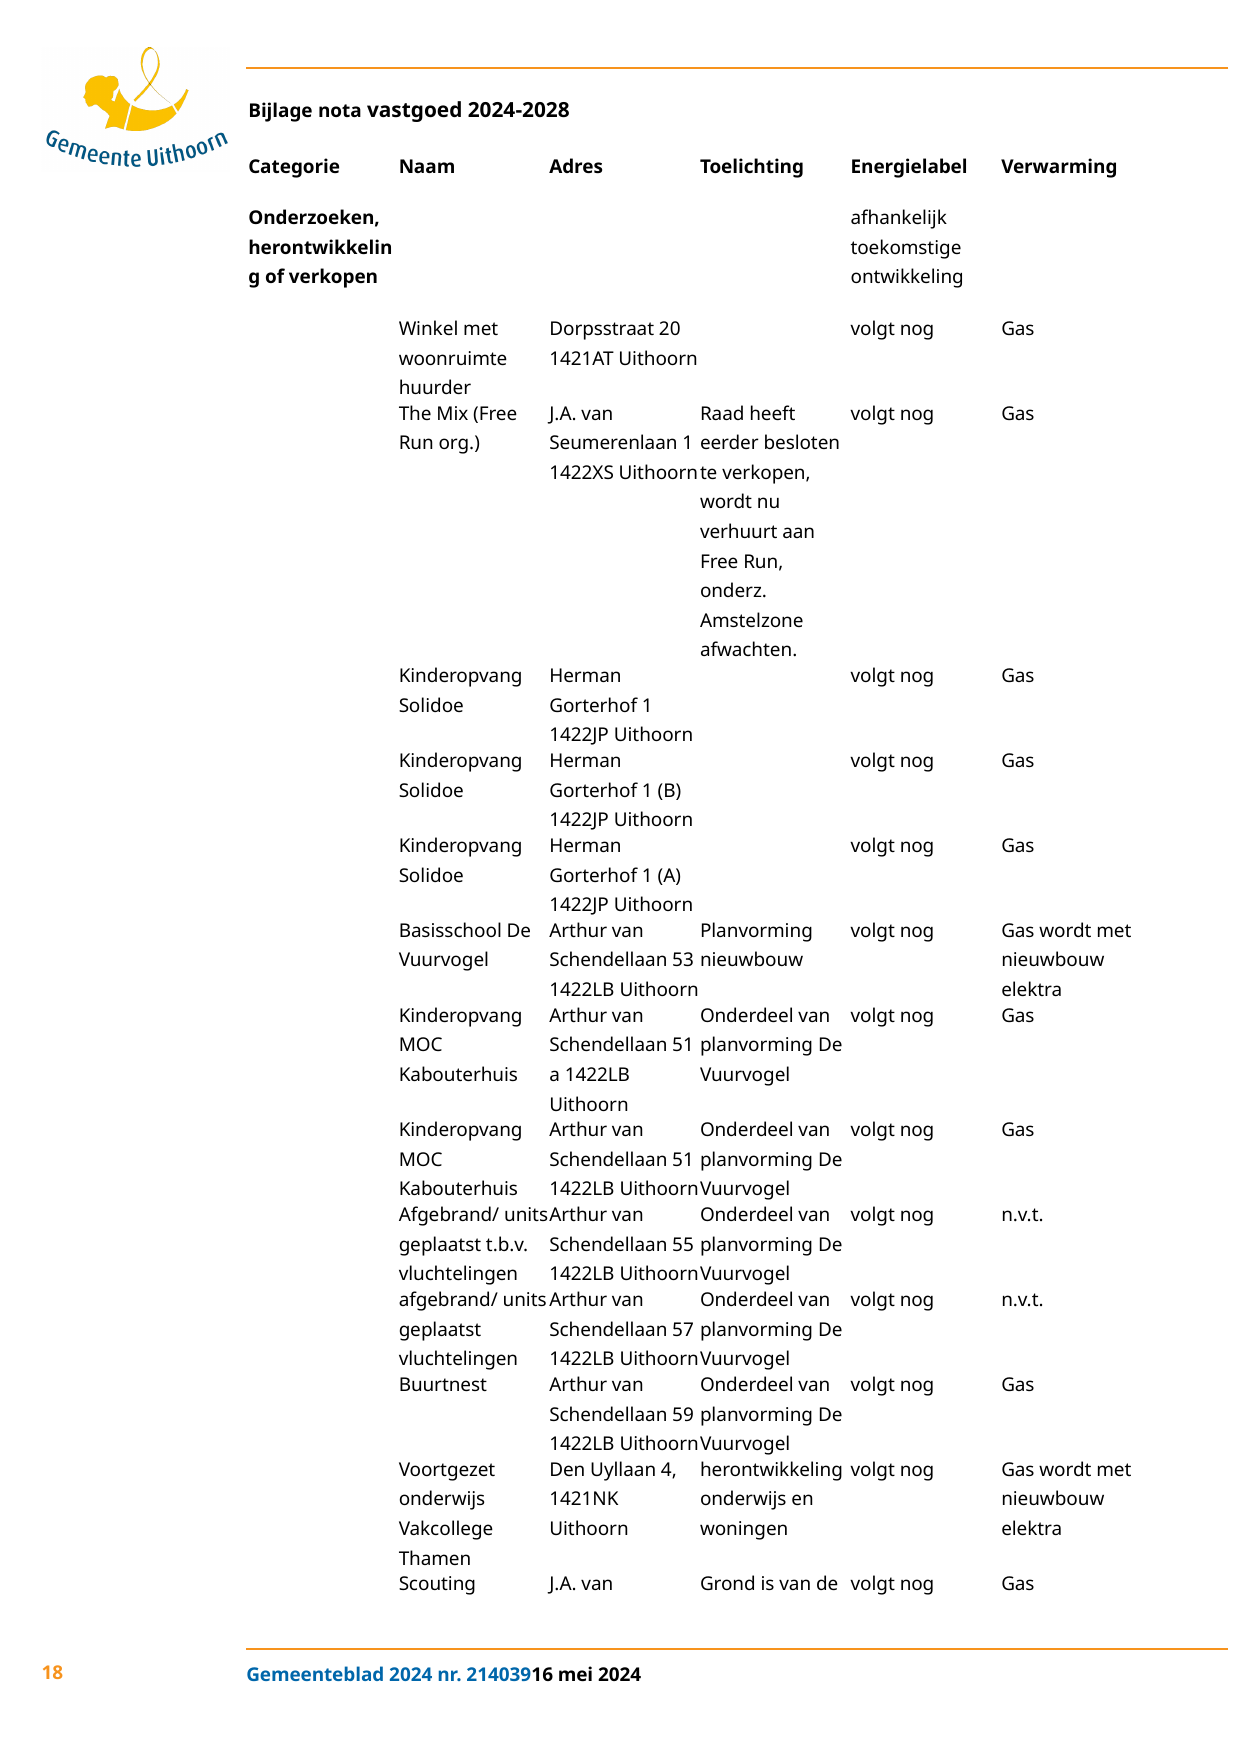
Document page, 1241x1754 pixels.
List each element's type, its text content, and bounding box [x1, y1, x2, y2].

table_cell [700, 747, 850, 832]
table_cell [549, 205, 700, 289]
table_cell [700, 832, 850, 917]
table_cell Kinderopvang MOC Kabouterhuis [399, 1002, 549, 1116]
table_cell Gas [1001, 400, 1152, 662]
table_cell Onderdeel van planvorming De Vuurvogel [700, 1286, 850, 1371]
table_cell volgt nog [850, 1456, 1001, 1571]
table_cell Onderdeel van planvorming De Vuurvogel [700, 1371, 850, 1456]
table_header Energielabel [850, 153, 1001, 179]
table_cell [700, 315, 850, 400]
table_cell volgt nog [850, 1371, 1001, 1456]
table_cell volgt nog [850, 400, 1001, 662]
table_cell Onderdeel van planvorming De Vuurvogel [700, 1116, 850, 1201]
table_cell afhankelijk toekomstige ontwikkeling [850, 205, 1001, 289]
table_cell Kinderopvang Solidoe [399, 832, 549, 917]
table_cell Herman Gorterhof 1 1422JP Uithoorn [549, 663, 700, 747]
table_cell Kinderopvang Solidoe [399, 663, 549, 747]
table_cell Grond is van de [700, 1571, 850, 1596]
table_cell [248, 315, 398, 1596]
table_cell Onderzoeken, herontwikkeling of verkopen [248, 205, 398, 289]
table_cell Buurtnest [399, 1371, 549, 1456]
table_cell Gas [1001, 663, 1152, 747]
table_cell Gas [1001, 1571, 1152, 1596]
table_cell [248, 179, 1152, 204]
table_cell Arthur van Schendellaan 51 1422LB Uithoorn [549, 1116, 700, 1201]
table_cell Gas wordt met nieuwbouw elektra [1001, 917, 1152, 1002]
table_cell [700, 205, 850, 289]
table_cell Gas [1001, 315, 1152, 400]
table_cell Kinderopvang Solidoe [399, 747, 549, 832]
table_cell Herman Gorterhof 1 (A) 1422JP Uithoorn [549, 832, 700, 917]
table_cell Raad heeft eerder besloten te verkopen, wordt nu verhuurt aan Free Run, onderz. Amstelzone afwachten. [700, 400, 850, 662]
table_cell volgt nog [850, 1002, 1001, 1116]
table_cell volgt nog [850, 917, 1001, 1002]
table_cell volgt nog [850, 663, 1001, 747]
table_cell Den Uyllaan 4, 1421NK Uithoorn [549, 1456, 700, 1571]
table_header Categorie [248, 153, 398, 179]
table_cell Herman Gorterhof 1 (B) 1422JP Uithoorn [549, 747, 700, 832]
table_cell Kinderopvang MOC Kabouterhuis [399, 1116, 549, 1201]
table_cell volgt nog [850, 1116, 1001, 1201]
table_cell Voortgezet onderwijs Vakcollege Thamen [399, 1456, 549, 1571]
table_cell volgt nog [850, 315, 1001, 400]
table_cell Gas [1001, 1002, 1152, 1116]
table_cell J.A. van [549, 1571, 700, 1596]
table_cell Arthur van Schendellaan 55 1422LB Uithoorn [549, 1201, 700, 1286]
table_cell volgt nog [850, 1571, 1001, 1596]
table_cell Gas [1001, 1371, 1152, 1456]
table_cell Gas [1001, 747, 1152, 832]
table_cell Onderdeel van planvorming De Vuurvogel [700, 1002, 850, 1116]
table_cell [1001, 205, 1152, 289]
text Bijlage nota vastgoed 2024-2028 [248, 95, 1152, 123]
table_cell n.v.t. [1001, 1201, 1152, 1286]
table_cell Onderdeel van planvorming De Vuurvogel [700, 1201, 850, 1286]
table_cell volgt nog [850, 747, 1001, 832]
table_header Adres [549, 153, 700, 179]
table_cell [399, 205, 549, 289]
table_cell Planvorming nieuwbouw [700, 917, 850, 1002]
table_cell [700, 663, 850, 747]
table_cell afgebrand/ units geplaatst vluchtelingen [399, 1286, 549, 1371]
table_cell Basisschool De Vuurvogel [399, 917, 549, 1002]
table_cell Afgebrand/ units geplaatst t.b.v. vluchtelingen [399, 1201, 549, 1286]
table_cell Gas [1001, 1116, 1152, 1201]
table_header Verwarming [1001, 153, 1152, 179]
table_cell Dorpsstraat 20 1421AT Uithoorn [549, 315, 700, 400]
picture [41, 47, 231, 172]
table_cell volgt nog [850, 1201, 1001, 1286]
table_cell Arthur van Schendellaan 57 1422LB Uithoorn [549, 1286, 700, 1371]
table_cell Gas [1001, 832, 1152, 917]
table_cell [248, 289, 1152, 315]
table_cell volgt nog [850, 832, 1001, 917]
table_cell Arthur van Schendellaan 53 1422LB Uithoorn [549, 917, 700, 1002]
table_cell J.A. van Seumerenlaan 1 1422XS Uithoorn [549, 400, 700, 662]
table_cell Scouting [399, 1571, 549, 1596]
table_cell n.v.t. [1001, 1286, 1152, 1371]
table_cell volgt nog [850, 1286, 1001, 1371]
table_cell Arthur van Schendellaan 51 a 1422LB Uithoorn [549, 1002, 700, 1116]
table_cell Arthur van Schendellaan 59 1422LB Uithoorn [549, 1371, 700, 1456]
table_cell Winkel met woonruimte huurder [399, 315, 549, 400]
table_cell herontwikkeling onderwijs en woningen [700, 1456, 850, 1571]
table_header Toelichting [700, 153, 850, 179]
table_cell The Mix (Free Run org.) [399, 400, 549, 662]
table_header Naam [399, 153, 549, 179]
table_cell Gas wordt met nieuwbouw elektra [1001, 1456, 1152, 1571]
